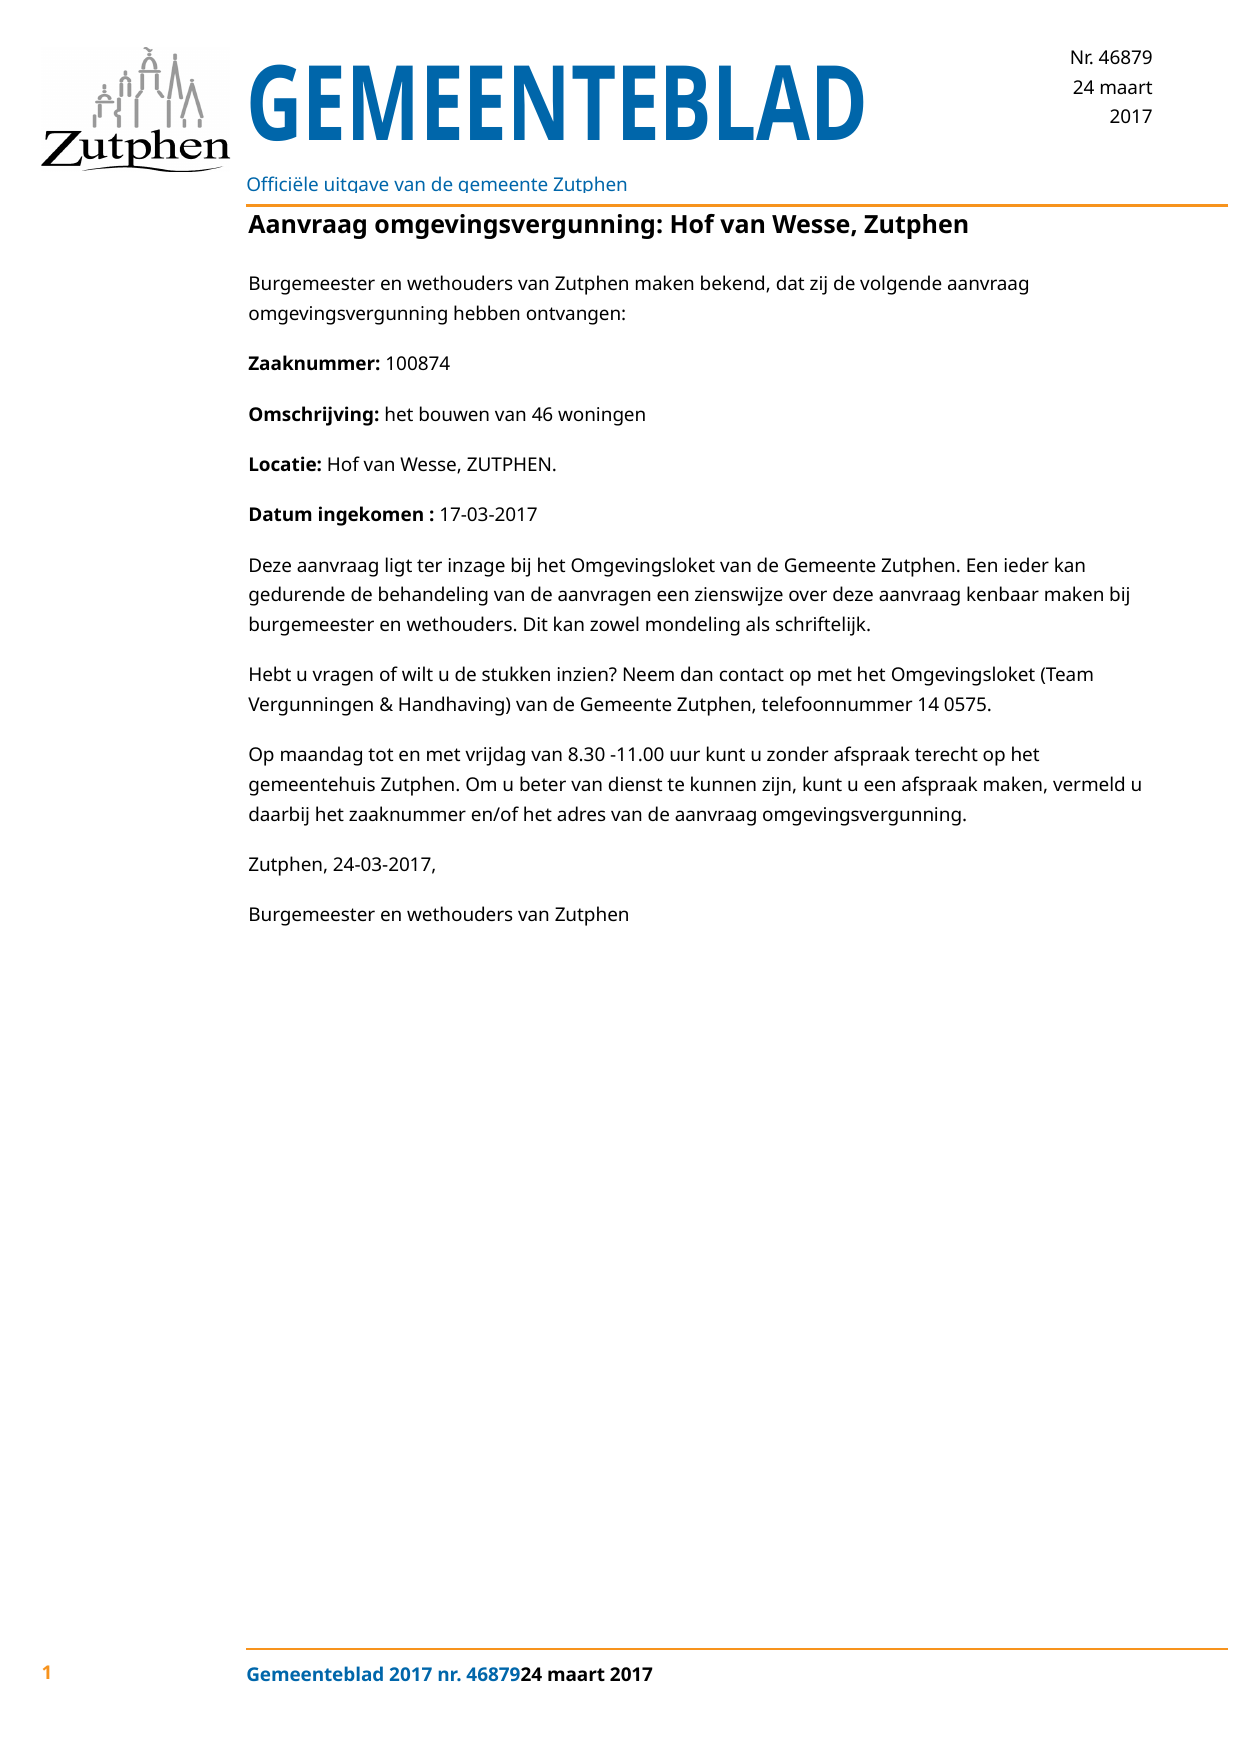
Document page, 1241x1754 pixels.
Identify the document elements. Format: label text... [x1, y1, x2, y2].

text Op maandag tot en met vrijdag van 8.30 -11.00 uur kunt u zonder afspraak terecht op het gemeentehuis Zutphen. Om u beter van dienst te kunnen zijn, kunt u een afspraak maken, vermeld u daarbij het zaaknummer en/of het adres van de aanvraag omgevingsvergunning. [248, 742, 1152, 826]
text Hebt u vragen of wilt u de stukken inzien? Neem dan contact op met het Omgevingsloket (Team Vergunningen & Handhaving) van de Gemeente Zutphen, telefoonnummer 14 0575. [248, 662, 1152, 717]
text Aanvraag omgevingsvergunning: Hof van Wesse, Zutphen [248, 207, 1152, 241]
text Burgemeester en wethouders van Zutphen [248, 902, 1152, 927]
text Locatie: Hof van Wesse, ZUTPHEN. [248, 451, 1152, 477]
picture [41, 47, 231, 172]
text Datum ingekomen : 17-03-2017 [248, 502, 1152, 527]
text Omschrijving: het bouwen van 46 woningen [248, 401, 1152, 426]
text Burgemeester en wethouders van Zutphen maken bekend, dat zij de volgende aanvraag omgevingsvergunning hebben ontvangen: [248, 270, 1152, 326]
text Deze aanvraag ligt ter inzage bij het Omgevingsloket van de Gemeente Zutphen. Een ieder kan gedurende de behandeling van de aanvragen een zienswijze over deze aanvraag kenbaar maken bij burgemeester en wethouders. Dit kan zowel mondeling als schriftelijk. [248, 552, 1152, 637]
text Zaaknummer: 100874 [248, 350, 1152, 376]
text Zutphen, 24-03-2017, [248, 851, 1152, 877]
